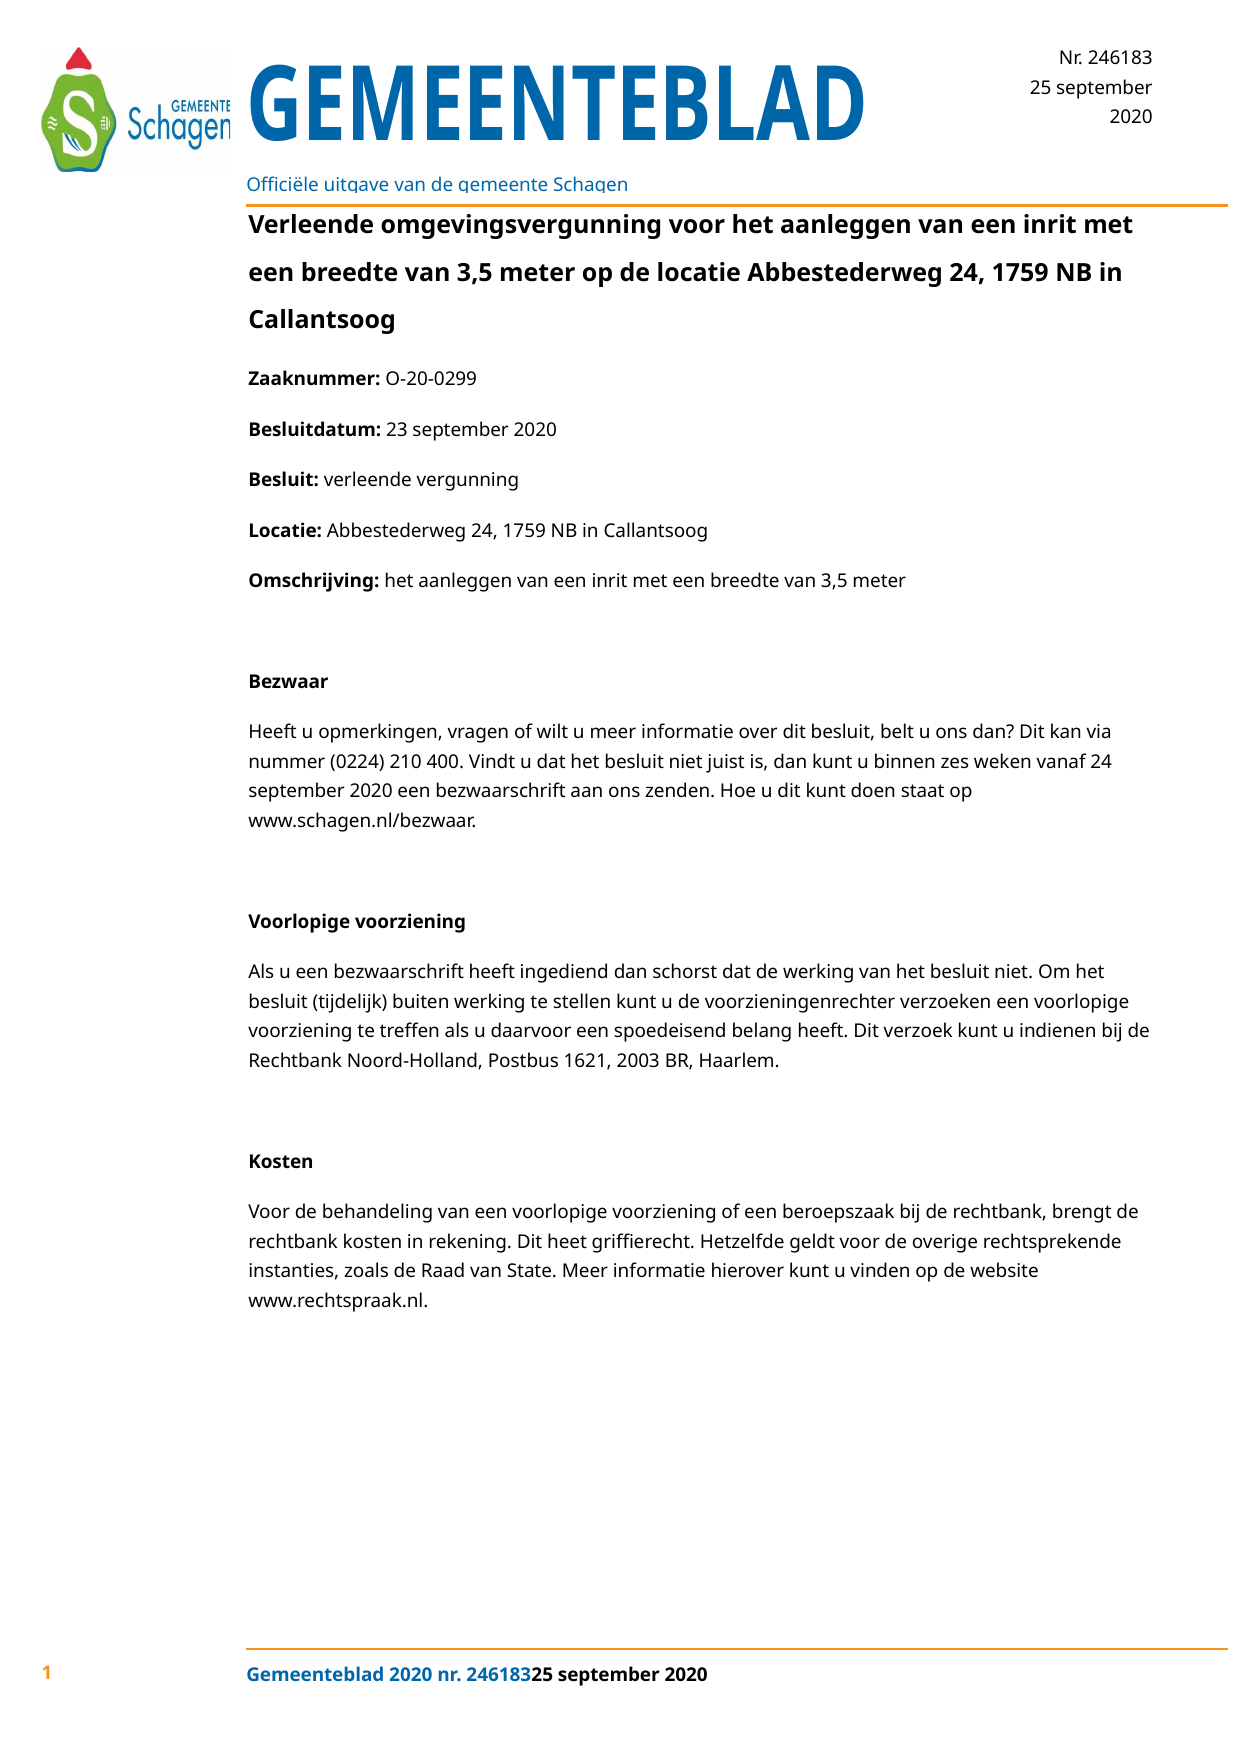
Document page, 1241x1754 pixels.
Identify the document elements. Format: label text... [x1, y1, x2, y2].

text Voorlopige voorziening [248, 908, 1152, 934]
text Zaaknummer: O-20-0299 [248, 366, 1152, 391]
picture [41, 47, 231, 172]
text Verleende omgevingsvergunning voor het aanleggen van een inrit met een breedte van 3,5 meter op de locatie Abbestederweg 24, 1759 NB in Callantsoog [248, 207, 1152, 336]
text Besluit: verleende vergunning [248, 466, 1152, 492]
text Voor de behandeling van een voorlopige voorziening of een beroepszaak bij de rechtbank, brengt de rechtbank kosten in rekening. Dit heet griffierecht. Hetzelfde geldt voor de overige rechtsprekende instanties, zoals de Raad van State. Meer informatie hierover kunt u vinden op de website www.rechtspraak.nl. [248, 1198, 1152, 1313]
text Kosten [248, 1148, 1152, 1174]
text Heeft u opmerkingen, vragen of wilt u meer informatie over dit besluit, belt u ons dan? Dit kan via nummer (0224) 210 400. Vindt u dat het besluit niet juist is, dan kunt u binnen zes weken vanaf 24 september 2020 een bezwaarschrift aan ons zenden. Hoe u dit kunt doen staat op www.schagen.nl/bezwaar. [248, 718, 1152, 833]
text Als u een bezwaarschrift heeft ingediend dan schorst dat de werking van het besluit niet. Om het besluit (tijdelijk) buiten werking te stellen kunt u de voorzieningenrechter verzoeken een voorlopige voorziening te treffen als u daarvoor een spoedeisend belang heeft. Dit verzoek kunt u indienen bij de Rechtbank Noord-Holland, Postbus 1621, 2003 BR, Haarlem. [248, 958, 1152, 1073]
text Bezwaar [248, 668, 1152, 694]
text Besluitdatum: 23 september 2020 [248, 416, 1152, 442]
text Omschrijving: het aanleggen van een inrit met een breedte van 3,5 meter [248, 567, 1152, 593]
text Locatie: Abbestederweg 24, 1759 NB in Callantsoog [248, 517, 1152, 542]
